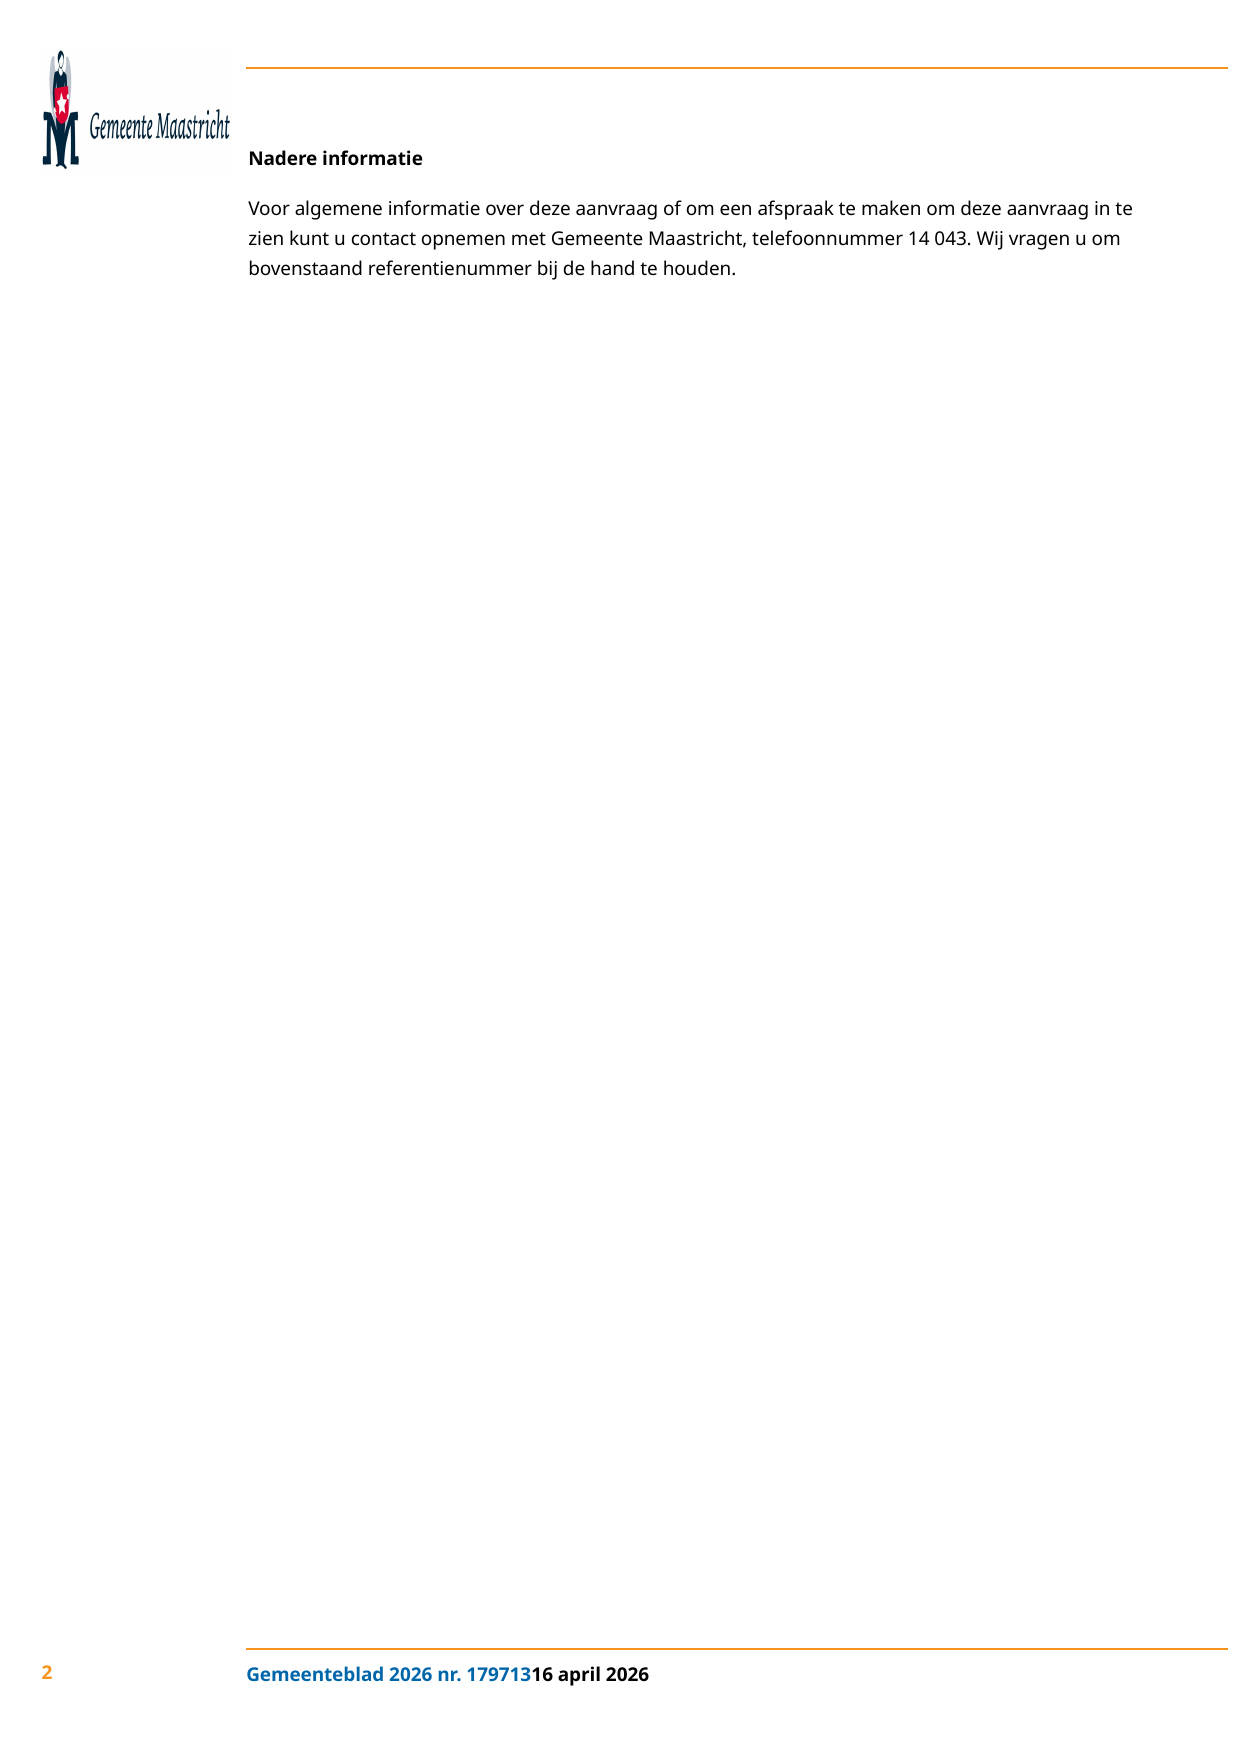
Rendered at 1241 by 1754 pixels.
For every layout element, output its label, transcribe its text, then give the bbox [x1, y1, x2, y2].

text Nadere informatie [248, 145, 1152, 171]
picture [41, 47, 231, 172]
text Voor algemene informatie over deze aanvraag of om een afspraak te maken om deze aanvraag in te zien kunt u contact opnemen met Gemeente Maastricht, telefoonnummer 14 043. Wij vragen u om bovenstaand referentienummer bij de hand te houden. [248, 196, 1152, 281]
